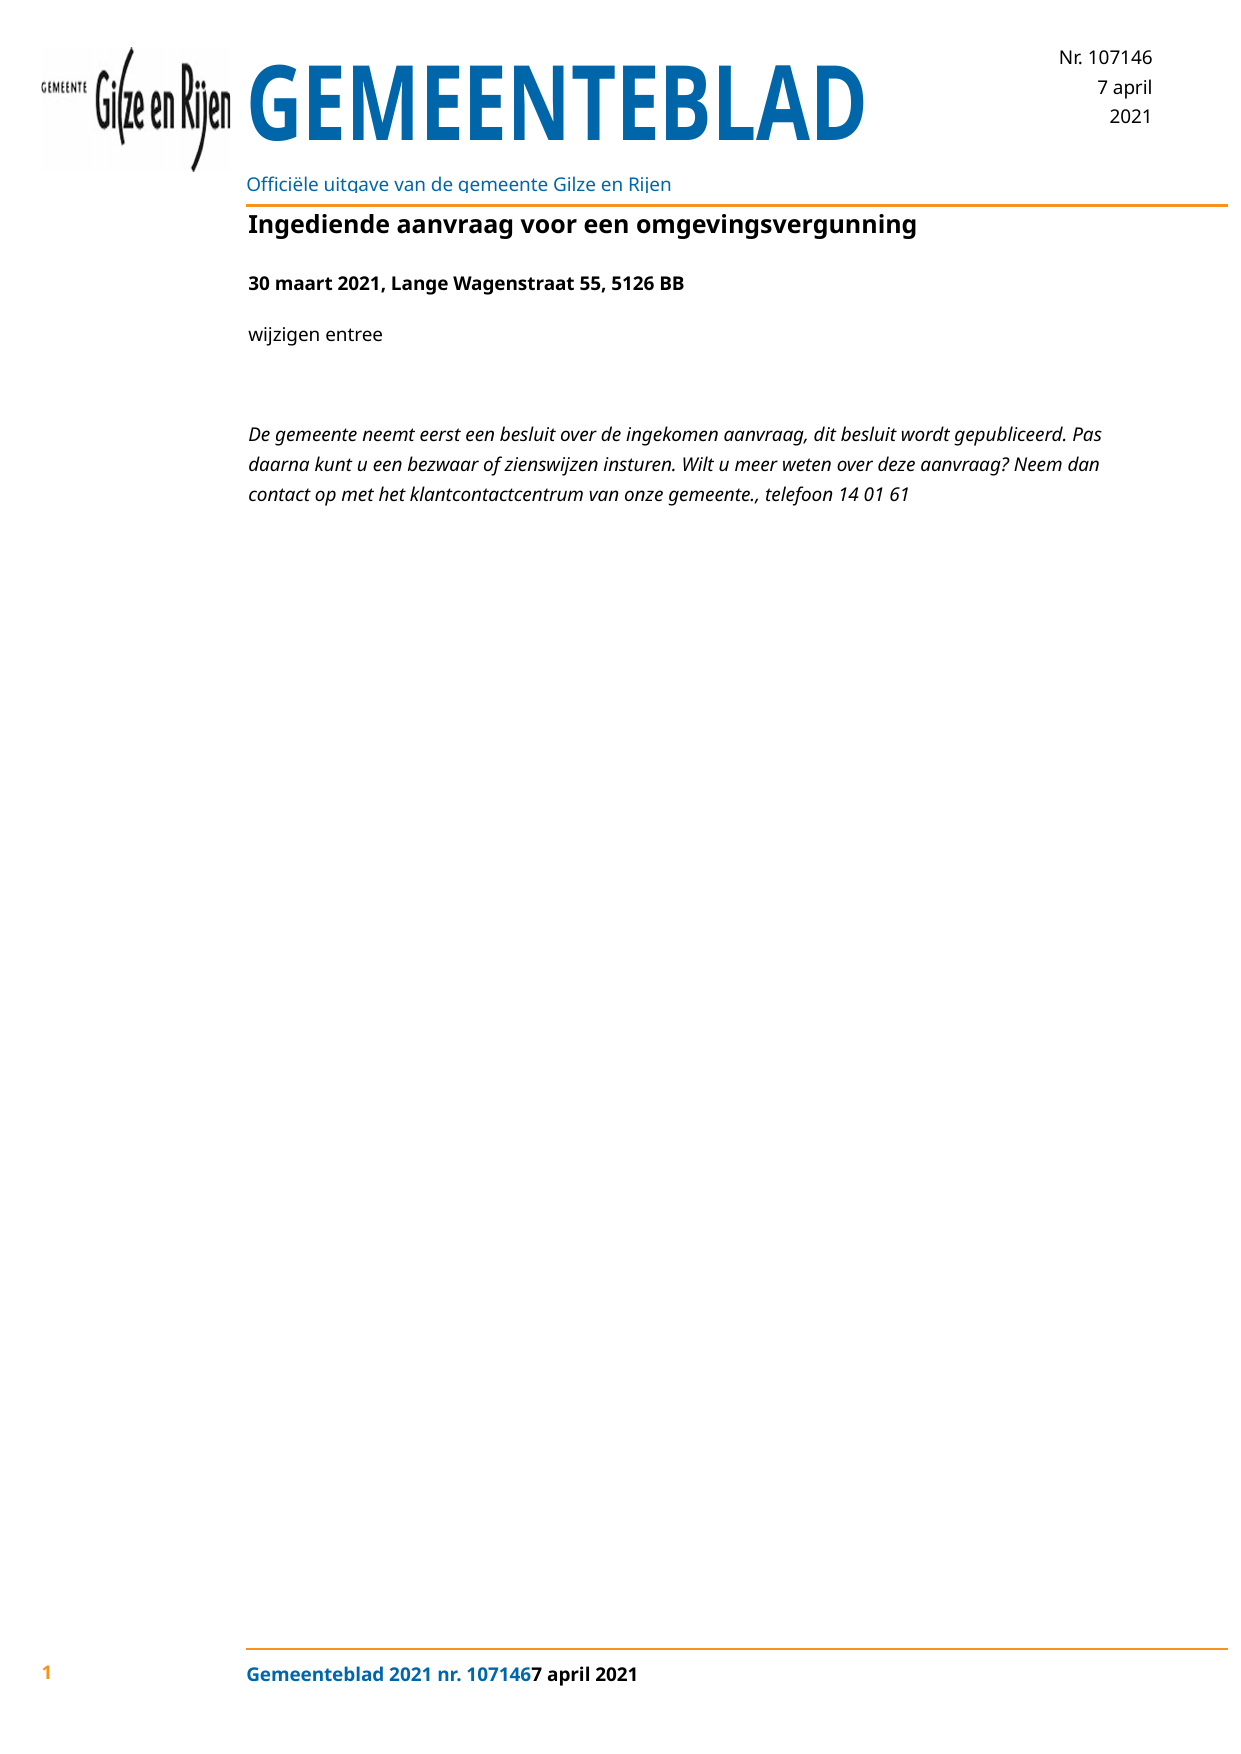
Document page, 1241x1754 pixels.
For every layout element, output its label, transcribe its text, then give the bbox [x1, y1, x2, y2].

picture [41, 47, 231, 172]
text wijzigen entree [248, 321, 1152, 346]
text 30 maart 2021, Lange Wagenstraat 55, 5126 BB [248, 270, 1152, 296]
text De gemeente neemt eerst een besluit over de ingekomen aanvraag, dit besluit wordt gepubliceerd. Pas daarna kunt u een bezwaar of zienswijzen insturen. Wilt u meer weten over deze aanvraag? Neem dan contact op met het klantcontactcentrum van onze gemeente., telefoon 14 01 61 [248, 422, 1152, 506]
text Ingediende aanvraag voor een omgevingsvergunning [248, 207, 1152, 241]
